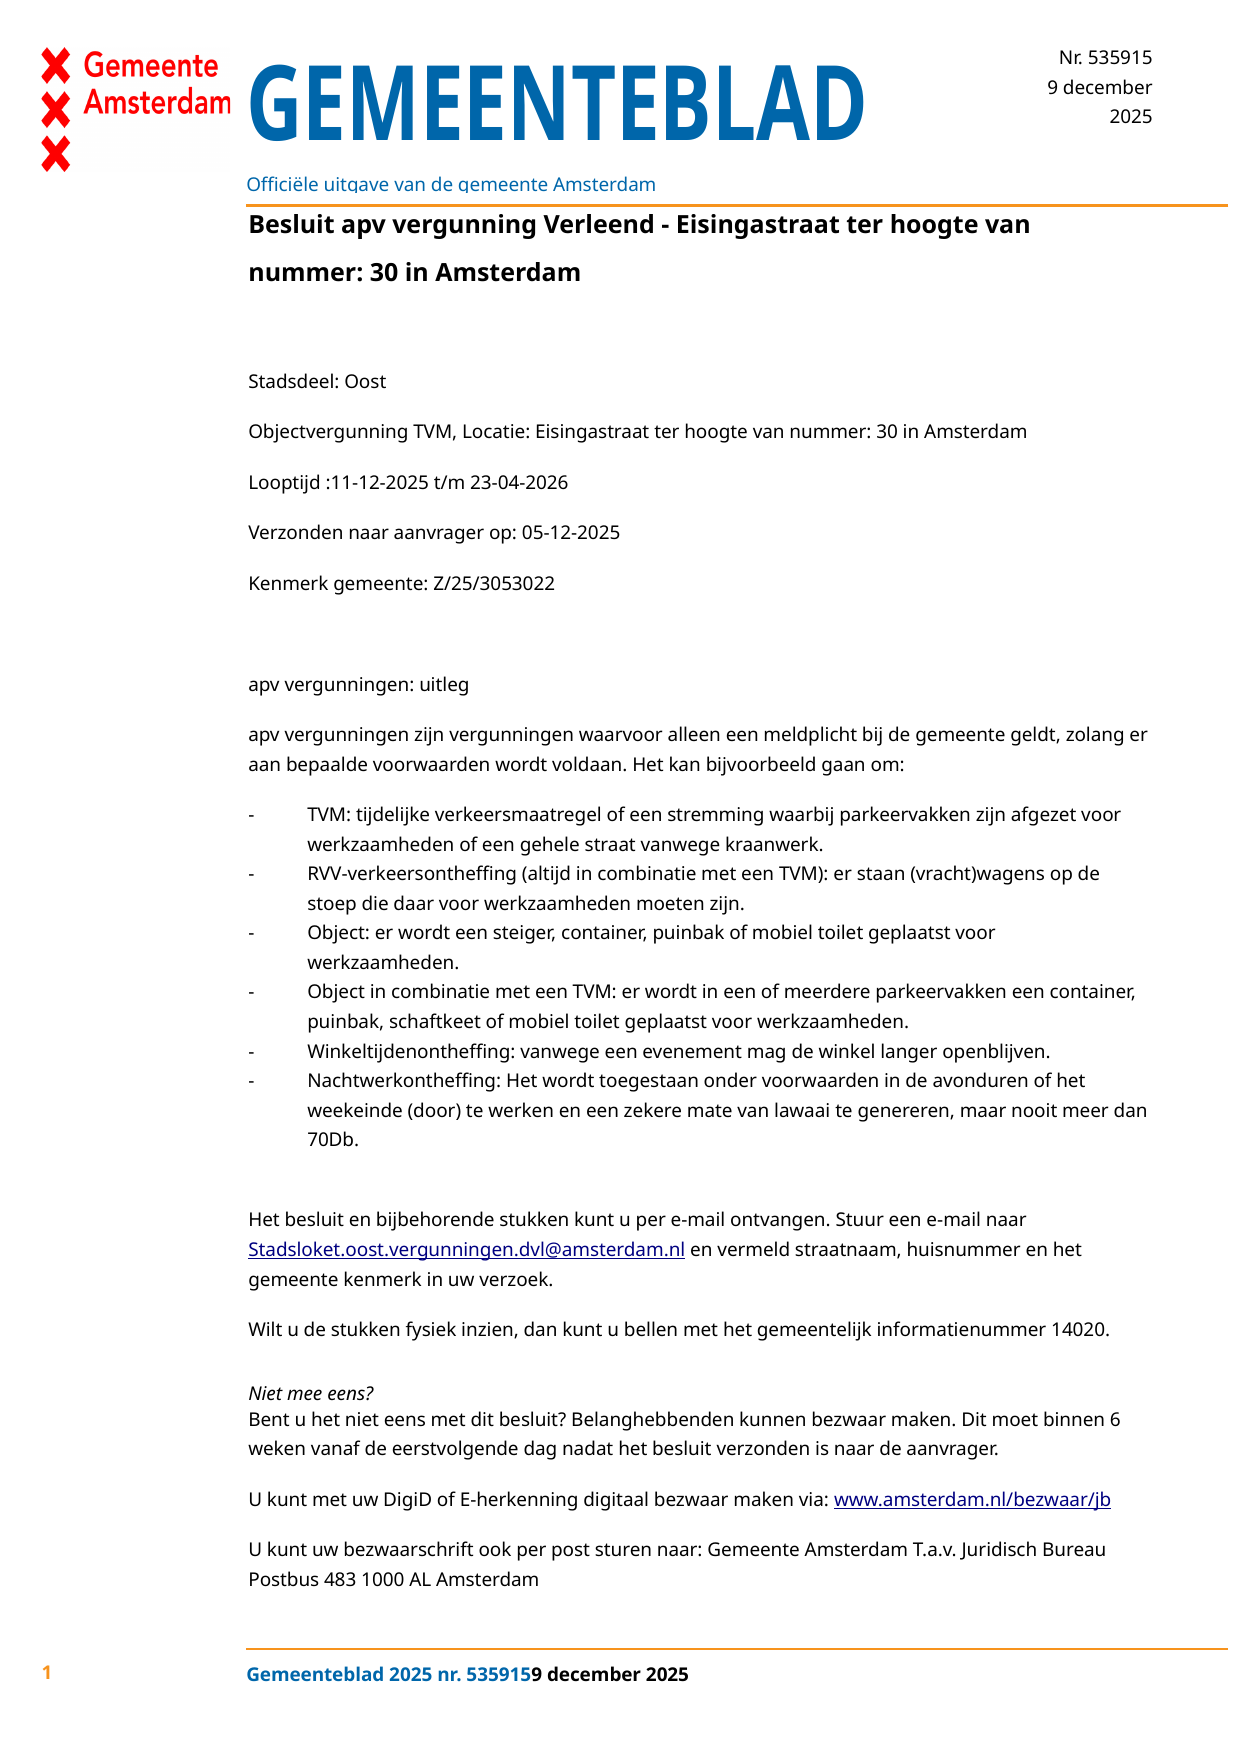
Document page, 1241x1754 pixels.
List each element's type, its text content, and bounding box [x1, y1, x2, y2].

text Objectvergunning TVM, Locatie: Eisingastraat ter hoogte van nummer: 30 in Amsterdam [248, 419, 1152, 444]
text Besluit apv vergunning Verleend - Eisingastraat ter hoogte van nummer: 30 in Amsterdam [248, 207, 1152, 288]
text Verzonden naar aanvrager op: 05-12-2025 [248, 519, 1152, 545]
picture [41, 47, 231, 172]
list Winkeltijdenontheffing: vanwege een evenement mag de winkel langer openblijven. [248, 1038, 1152, 1064]
text Bent u het niet eens met dit besluit? Belanghebbenden kunnen bezwaar maken. Dit moet binnen 6 weken vanaf de eerstvolgende dag nadat het besluit verzonden is naar de aanvrager. [248, 1406, 1152, 1461]
text Niet mee eens? [248, 1380, 1152, 1406]
text apv vergunningen zijn vergunningen waarvoor alleen een meldplicht bij de gemeente geldt, zolang er aan bepaalde voorwaarden wordt voldaan. Het kan bijvoorbeeld gaan om: [248, 721, 1152, 777]
text Kenmerk gemeente: Z/25/3053022 [248, 570, 1152, 596]
text U kunt met uw DigiD of E-herkenning digitaal bezwaar maken via: www.amsterdam.nl/bezwaar/jb [248, 1486, 1152, 1512]
list Object: er wordt een steiger, container, puinbak of mobiel toilet geplaatst voor werkzaamheden. [248, 919, 1152, 975]
text U kunt uw bezwaarschrift ook per post sturen naar: Gemeente Amsterdam T.a.v. Juridisch Bureau Postbus 483 1000 AL Amsterdam [248, 1536, 1152, 1592]
text apv vergunningen: uitleg [248, 671, 1152, 697]
list RVV-verkeersontheffing (altijd in combinatie met een TVM): er staan (vracht)wagens op de stoep die daar voor werkzaamheden moeten zijn. [248, 860, 1152, 916]
text Wilt u de stukken fysiek inzien, dan kunt u bellen met het gemeentelijk informatienummer 14020. [248, 1316, 1152, 1342]
list Object in combinatie met een TVM: er wordt in een of meerdere parkeervakken een container, puinbak, schaftkeet of mobiel toilet geplaatst voor werkzaamheden. [248, 979, 1152, 1034]
text Stadsdeel: Oost [248, 368, 1152, 394]
text Het besluit en bijbehorende stukken kunt u per e-mail ontvangen. Stuur een e-mail naar Stadsloket.oost.vergunningen.dvl@amsterdam.nl en vermeld straatnaam, huisnummer en het gemeente kenmerk in uw verzoek. [248, 1207, 1152, 1292]
text Looptijd :11-12-2025 t/m 23-04-2026 [248, 469, 1152, 495]
list TVM: tijdelijke verkeersmaatregel of een stremming waarbij parkeervakken zijn afgezet voor werkzaamheden of een gehele straat vanwege kraanwerk. [248, 801, 1152, 857]
list Nachtwerkontheffing: Het wordt toegestaan onder voorwaarden in de avonduren of het weekeinde (door) te werken en een zekere mate van lawaai te genereren, maar nooit meer dan 70Db. [248, 1067, 1152, 1152]
